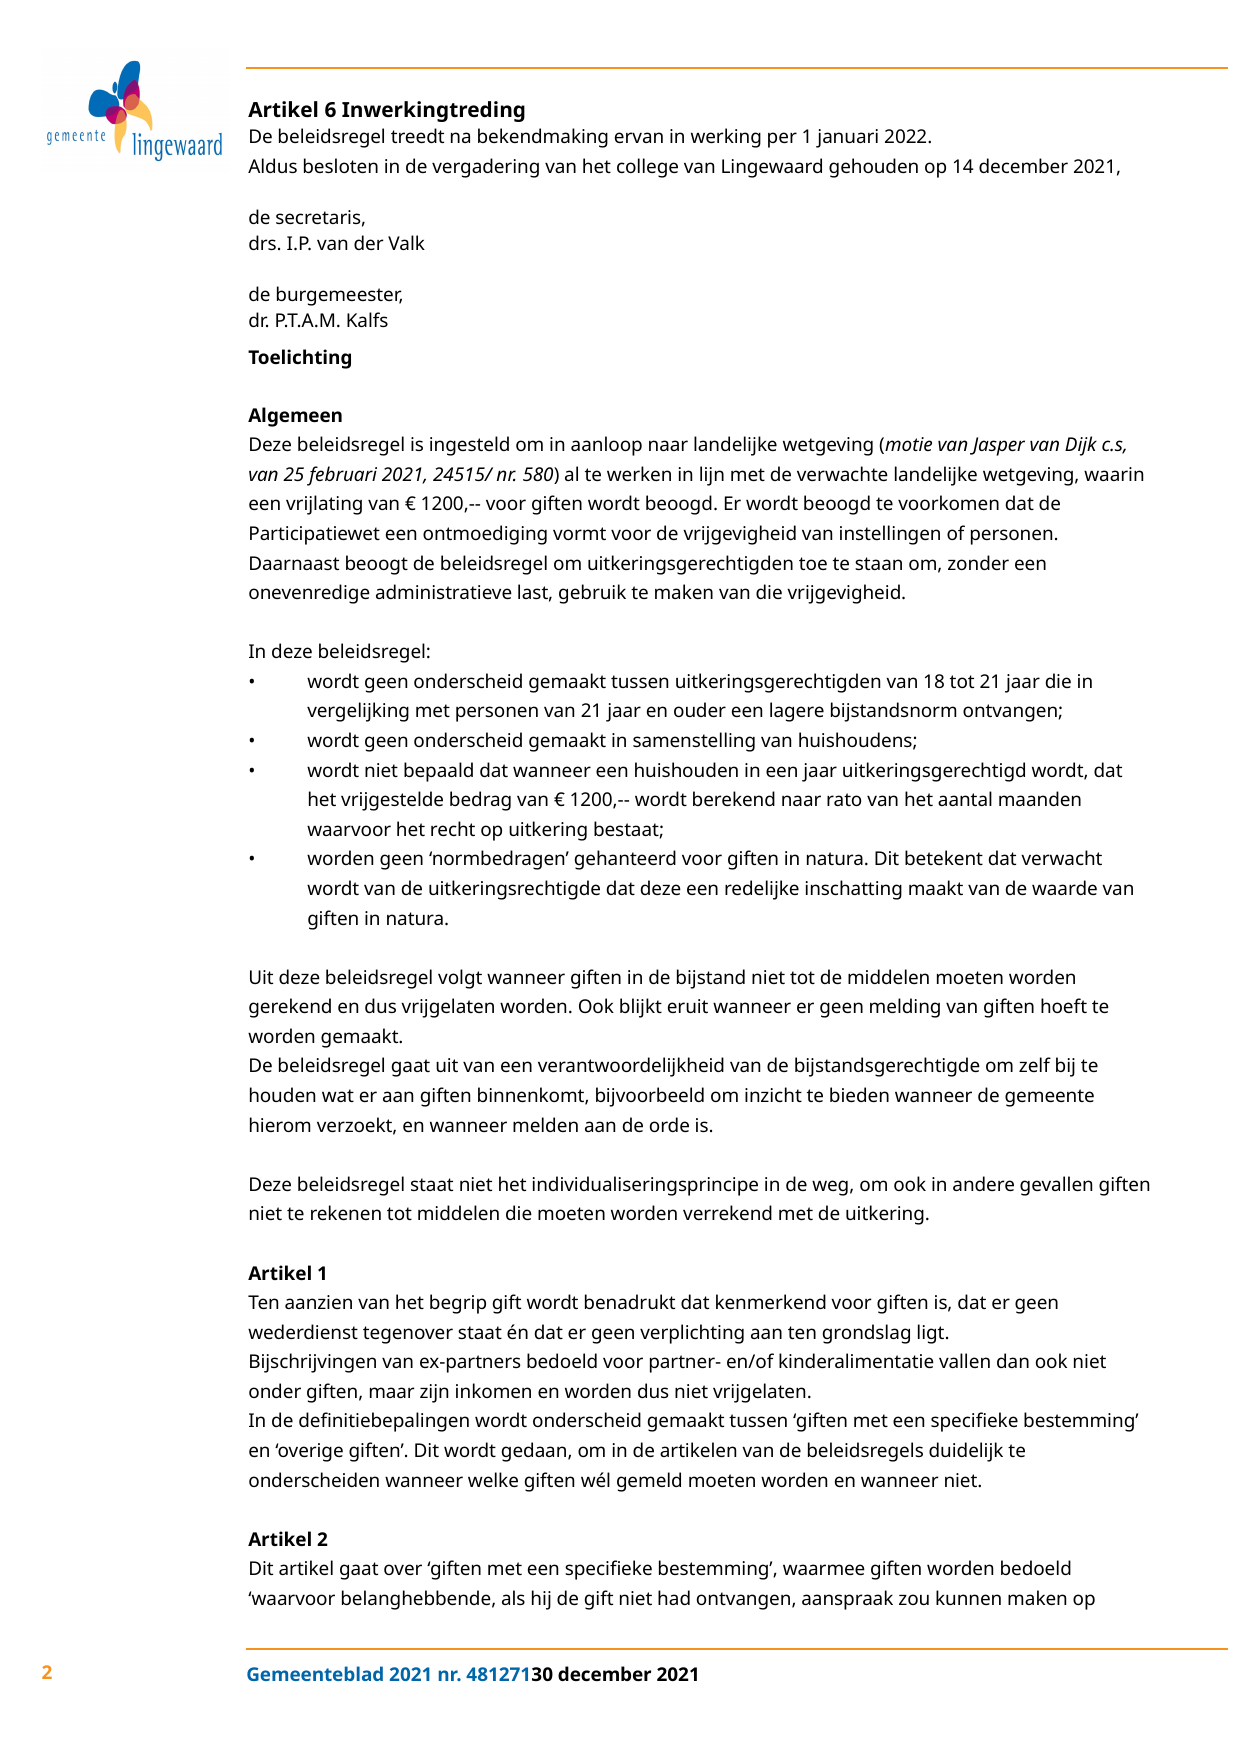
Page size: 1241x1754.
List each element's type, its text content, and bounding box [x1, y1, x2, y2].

text Artikel 2 [248, 1526, 1152, 1552]
list wordt geen onderscheid gemaakt in samenstelling van huishoudens; [248, 727, 1152, 753]
text Toelichting [248, 333, 1152, 373]
list worden geen ‘normbedragen’ gehanteerd voor giften in natura. Dit betekent dat verwacht wordt van de uitkeringsrechtigde dat deze een redelijke inschatting maakt van de waarde van giften in natura. [248, 846, 1152, 930]
text de burgemeester, [248, 281, 1152, 307]
text Aldus besloten in de vergadering van het college van Lingewaard gehouden op 14 december 2021, [248, 153, 1152, 178]
text drs. I.P. van der Valk [248, 230, 1152, 256]
text Algemeen [248, 402, 1152, 427]
text Deze beleidsregel staat niet het individualiseringsprincipe in de weg, om ook in andere gevallen giften niet te rekenen tot middelen die moeten worden verrekend met de uitkering. [248, 1171, 1152, 1226]
text In deze beleidsregel: [248, 638, 1152, 664]
text De beleidsregel treedt na bekendmaking ervan in werking per 1 januari 2022. [248, 123, 1152, 149]
text Deze beleidsregel is ingesteld om in aanloop naar landelijke wetgeving (motie van Jasper van Dijk c.s, van 25 februari 2021, 24515/ nr. 580) al te werken in lijn met de verwachte landelijke wetgeving, waarin een vrijlating van € 1200,-- voor giften wordt beoogd. Er wordt beoogd te voorkomen dat de Participatiewet een ontmoediging vormt voor de vrijgevigheid van instellingen of personen. Daarnaast beoogt de beleidsregel om uitkeringsgerechtigden toe te staan om, zonder een onevenredige administratieve last, gebruik te maken van die vrijgevigheid. [248, 431, 1152, 605]
list wordt geen onderscheid gemaakt tussen uitkeringsgerechtigden van 18 tot 21 jaar die in vergelijking met personen van 21 jaar en ouder een lagere bijstandsnorm ontvangen; [248, 668, 1152, 723]
text In de definitiebepalingen wordt onderscheid gemaakt tussen ‘giften met een specifieke bestemming’ en ‘overige giften’. Dit wordt gedaan, om in de artikelen van de beleidsregels duidelijk te onderscheiden wanneer welke giften wél gemeld moeten worden en wanneer niet. [248, 1408, 1152, 1492]
text Artikel 1 [248, 1260, 1152, 1285]
text Ten aanzien van het begrip gift wordt benadrukt dat kenmerkend voor giften is, dat er geen wederdienst tegenover staat én dat er geen verplichting aan ten grondslag ligt. [248, 1289, 1152, 1344]
text Artikel 6 Inwerkingtreding [248, 95, 1152, 123]
text Bijschrijvingen van ex-partners bedoeld voor partner- en/of kinderalimentatie vallen dan ook niet onder giften, maar zijn inkomen en worden dus niet vrijgelaten. [248, 1348, 1152, 1404]
text dr. P.T.A.M. Kalfs [248, 307, 1152, 333]
text Uit deze beleidsregel volgt wanneer giften in de bijstand niet tot de middelen moeten worden gerekend en dus vrijgelaten worden. Ook blijkt eruit wanneer er geen melding van giften hoeft te worden gemaakt. [248, 964, 1152, 1049]
text Dit artikel gaat over ‘giften met een specifieke bestemming’, waarmee giften worden bedoeld ‘waarvoor belanghebbende, als hij de gift niet had ontvangen, aanspraak zou kunnen maken op [248, 1556, 1152, 1611]
list wordt niet bepaald dat wanneer een huishouden in een jaar uitkeringsgerechtigd wordt, dat het vrijgestelde bedrag van € 1200,-- wordt berekend naar rato van het aantal maanden waarvoor het recht op uitkering bestaat; [248, 757, 1152, 842]
text De beleidsregel gaat uit van een verantwoordelijkheid van de bijstandsgerechtigde om zelf bij te houden wat er aan giften binnenkomt, bijvoorbeeld om inzicht te bieden wanneer de gemeente hierom verzoekt, en wanneer melden aan de orde is. [248, 1053, 1152, 1137]
text de secretaris, [248, 204, 1152, 230]
picture [41, 47, 231, 172]
